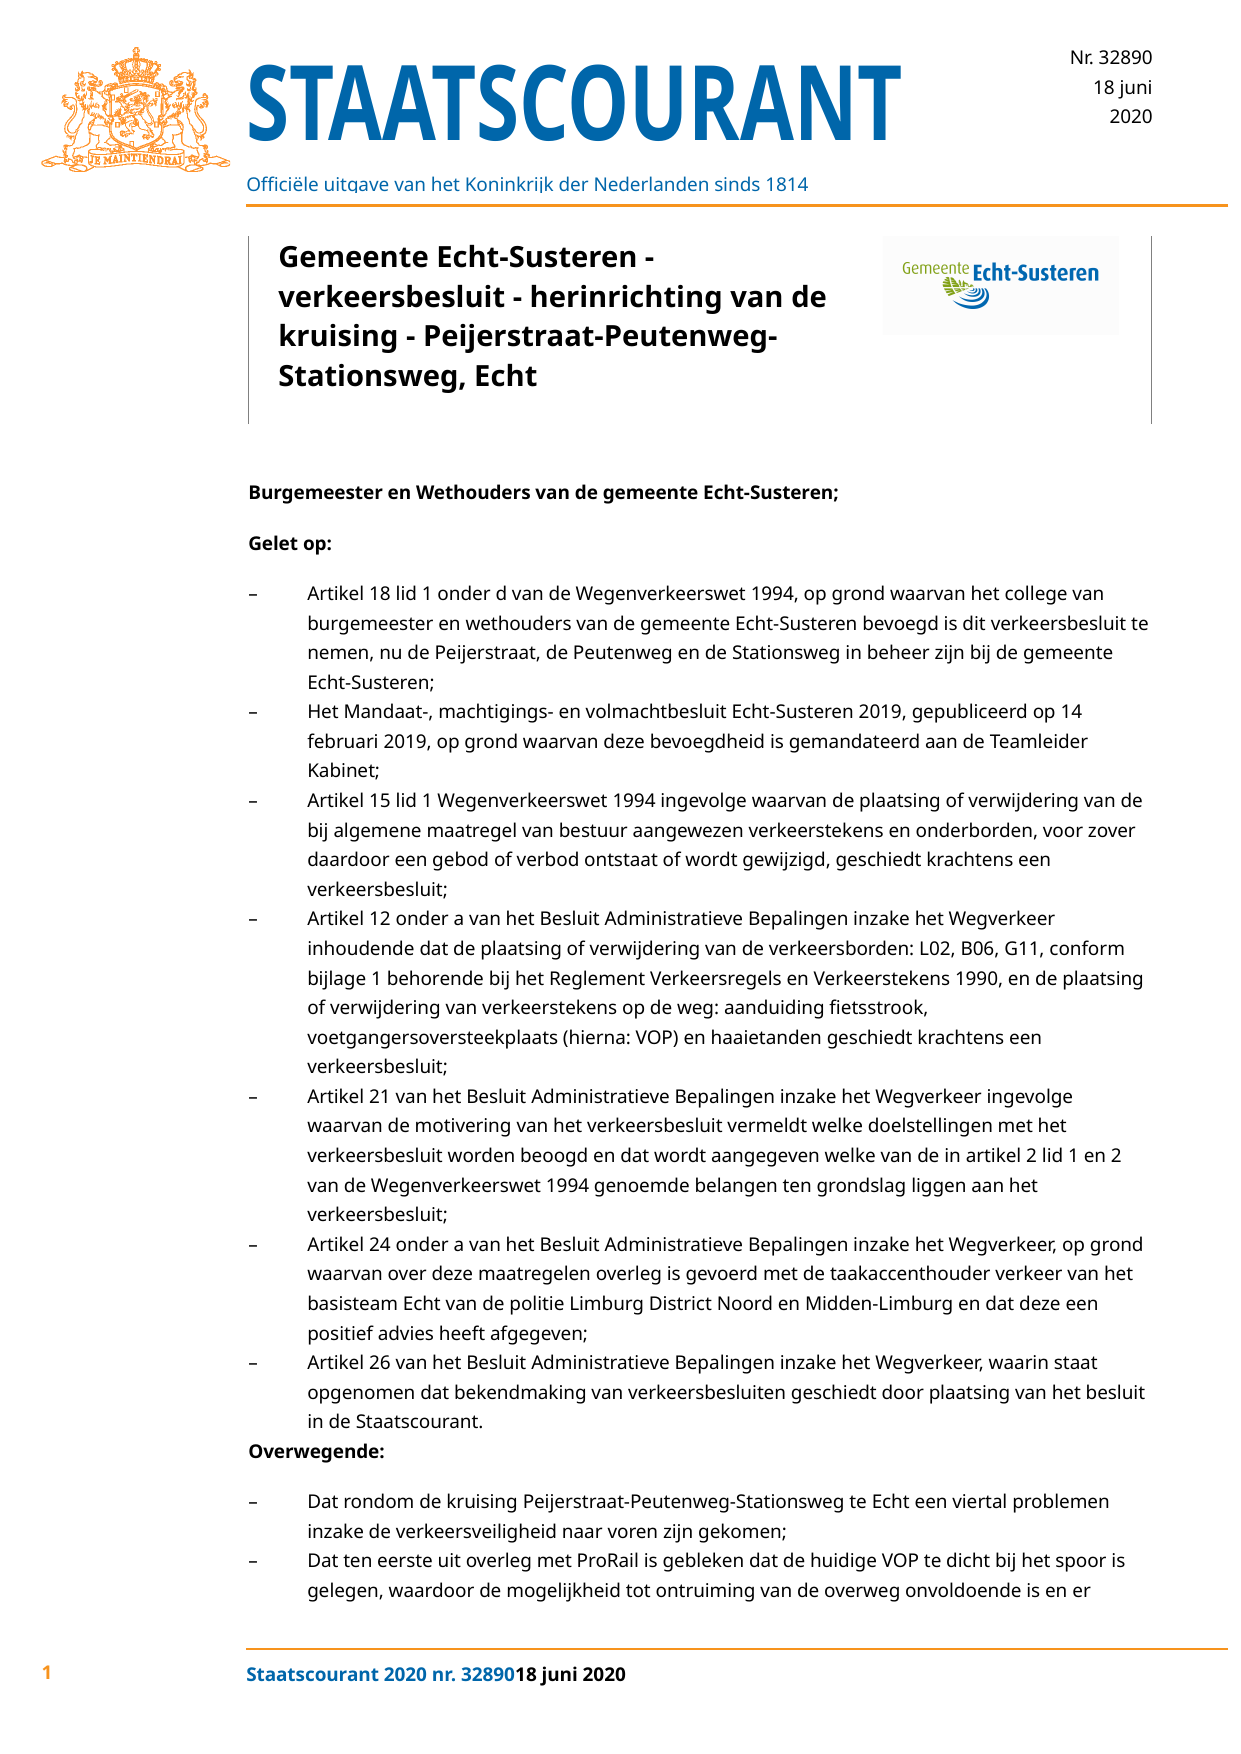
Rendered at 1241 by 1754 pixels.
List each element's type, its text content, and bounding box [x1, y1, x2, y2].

list Artikel 12 onder a van het Besluit Administratieve Bepalingen inzake het Wegverkeer inhoudende dat de plaatsing of verwijdering van de verkeersborden: L02, B06, G11, conform bijlage 1 behorende bij het Reglement Verkeersregels en Verkeerstekens 1990, en de plaatsing of verwijdering van verkeerstekens op de weg: aanduiding fietsstrook, voetgangersoversteekplaats (hierna: VOP) en haaietanden geschiedt krachtens een verkeersbesluit; [248, 906, 1152, 1079]
text Burgemeester en Wethouders van de gemeente Echt-Susteren; [248, 479, 1152, 505]
table_header Gemeente Echt-Susteren - verkeersbesluit - herinrichting van de kruising - Peijerstraat-Peutenweg-Stationsweg, Echt [249, 236, 850, 424]
list Dat ten eerste uit overleg met ProRail is gebleken dat de huidige VOP te dicht bij het spoor is gelegen, waardoor de mogelijkheid tot ontruiming van de overweg onvoldoende is en er [248, 1548, 1152, 1603]
picture [41, 47, 231, 172]
list Artikel 15 lid 1 Wegenverkeerswet 1994 ingevolge waarvan de plaatsing of verwijdering van de bij algemene maatregel van bestuur aangewezen verkeerstekens en onderborden, voor zover daardoor een gebod of verbod ontstaat of wordt gewijzigd, geschiedt krachtens een verkeersbesluit; [248, 787, 1152, 902]
text Gelet op: [248, 530, 1152, 556]
list Artikel 24 onder a van het Besluit Administratieve Bepalingen inzake het Wegverkeer, op grond waarvan over deze maatregelen overleg is gevoerd met de taakaccenthouder verkeer van het basisteam Echt van de politie Limburg District Noord en Midden-Limburg en dat deze een positief advies heeft afgegeven; [248, 1231, 1152, 1346]
list Artikel 18 lid 1 onder d van de Wegenverkeerswet 1994, op grond waarvan het college van burgemeester en wethouders van de gemeente Echt-Susteren bevoegd is dit verkeersbesluit te nemen, nu de Peijerstraat, de Peutenweg en de Stationsweg in beheer zijn bij de gemeente Echt-Susteren; [248, 580, 1152, 695]
text Overwegende: [248, 1438, 1152, 1464]
table_header [850, 236, 1151, 424]
list Het Mandaat-, machtigings- en volmachtbesluit Echt-Susteren 2019, gepubliceerd op 14 februari 2019, op grond waarvan deze bevoegdheid is gemandateerd aan de Teamleider Kabinet; [248, 698, 1152, 783]
picture [882, 236, 1119, 335]
list Dat rondom de kruising Peijerstraat-Peutenweg-Stationsweg te Echt een viertal problemen inzake de verkeersveiligheid naar voren zijn gekomen; [248, 1488, 1152, 1544]
list Artikel 26 van het Besluit Administratieve Bepalingen inzake het Wegverkeer, waarin staat opgenomen dat bekendmaking van verkeersbesluiten geschiedt door plaatsing van het besluit in de Staatscourant. [248, 1349, 1152, 1434]
list Artikel 21 van het Besluit Administratieve Bepalingen inzake het Wegverkeer ingevolge waarvan de motivering van het verkeersbesluit vermeldt welke doelstellingen met het verkeersbesluit worden beoogd en dat wordt aangegeven welke van de in artikel 2 lid 1 en 2 van de Wegenverkeerswet 1994 genoemde belangen ten grondslag liggen aan het verkeersbesluit; [248, 1083, 1152, 1227]
